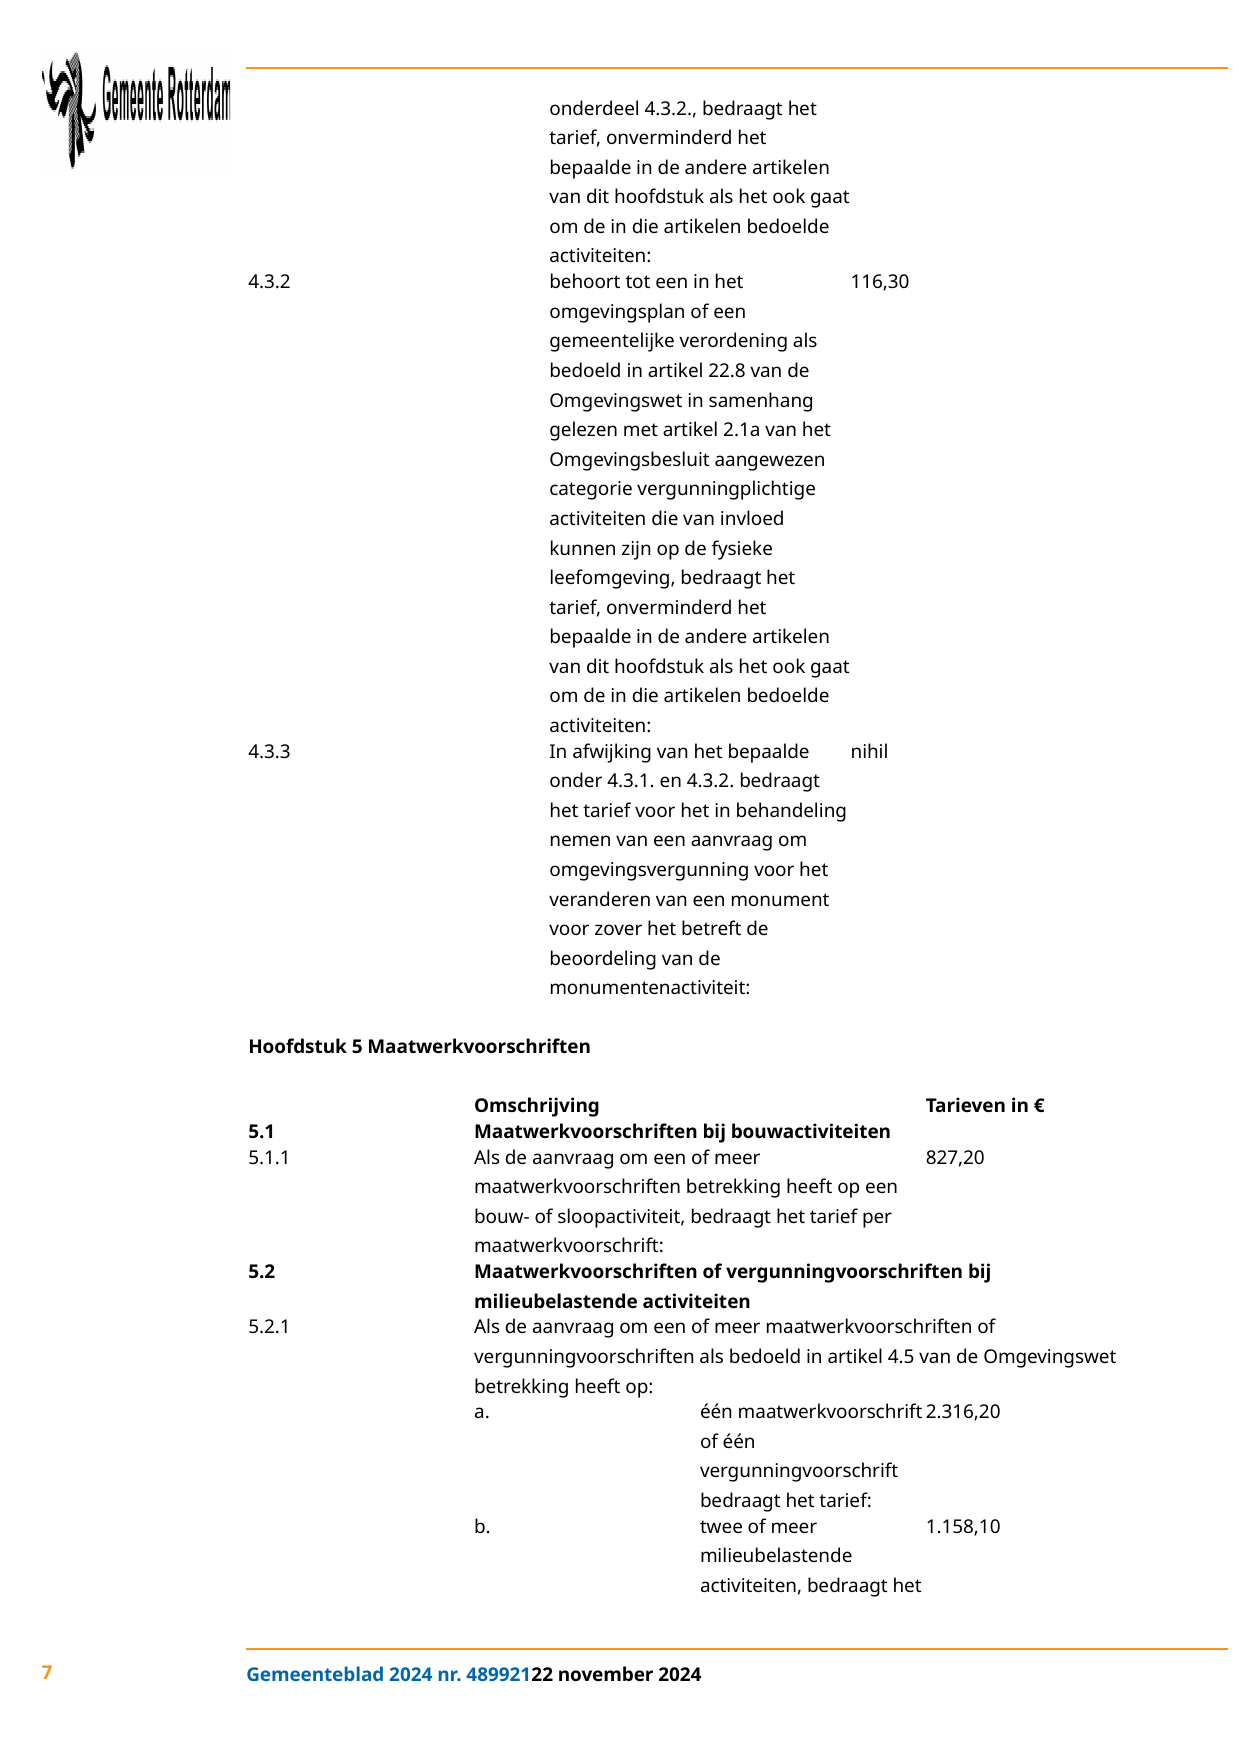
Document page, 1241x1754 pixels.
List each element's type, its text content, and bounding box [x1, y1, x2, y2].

table_cell [926, 1118, 1152, 1144]
table_cell nihil [850, 738, 1152, 1000]
table_header Tarieven in € [926, 1093, 1152, 1118]
text Hoofdstuk 5 Maatwerkvoorschriften [248, 1033, 1152, 1059]
table_cell 116,30 [850, 269, 1152, 738]
table_cell [850, 95, 1152, 268]
table_cell behoort tot een in het omgevingsplan of een gemeentelijke verordening als bedoeld in artikel 22.8 van de Omgevingswet in samenhang gelezen met artikel 2.1a van het Omgevingsbesluit aangewezen categorie vergunningplichtige activiteiten die van invloed kunnen zijn op de fysieke leefomgeving, bedraagt het tarief, onverminderd het bepaalde in de andere artikelen van dit hoofdstuk als het ook gaat om de in die artikelen bedoelde activiteiten: [549, 269, 850, 738]
table_cell Maatwerkvoorschriften of vergunningvoorschriften bij milieubelastende activiteiten [474, 1258, 1152, 1314]
table_cell één maatwerkvoorschrift of één vergunningvoorschrift bedraagt het tarief: [700, 1399, 926, 1513]
table_cell In afwijking van het bepaalde onder 4.3.1. en 4.3.2. bedraagt het tarief voor het in behandeling nemen van een aanvraag om omgevingsvergunning voor het veranderen van een monument voor zover het betreft de beoordeling van de monumentenactiviteit: [549, 738, 850, 1000]
table_cell 5.2 [248, 1258, 474, 1314]
table_cell a. [474, 1399, 700, 1513]
table_cell 4.3.2 [248, 269, 549, 738]
table_cell 827,20 [926, 1144, 1152, 1258]
table_cell b. [474, 1513, 700, 1598]
table_cell onderdeel 4.3.2., bedraagt het tarief, onverminderd het bepaalde in de andere artikelen van dit hoofdstuk als het ook gaat om de in die artikelen bedoelde activiteiten: [549, 95, 850, 268]
table_cell Als de aanvraag om een of meer maatwerkvoorschriften betrekking heeft op een bouw- of sloopactiviteit, bedraagt het tarief per maatwerkvoorschrift: [474, 1144, 926, 1258]
table_cell 1.158,10 [926, 1513, 1152, 1598]
table_cell [248, 1399, 474, 1513]
table_header [248, 1093, 474, 1118]
picture [41, 47, 231, 172]
table_header Omschrijving [474, 1093, 926, 1118]
table_cell 5.1 [248, 1118, 474, 1144]
table_cell Maatwerkvoorschriften bij bouwactiviteiten [474, 1118, 926, 1144]
table_cell [248, 95, 549, 268]
table_cell Als de aanvraag om een of meer maatwerkvoorschriften of vergunningvoorschriften als bedoeld in artikel 4.5 van de Omgevingswet betrekking heeft op: [474, 1314, 1152, 1398]
table_cell [248, 1513, 474, 1598]
table_cell 5.2.1 [248, 1314, 474, 1398]
table_cell 2.316,20 [926, 1399, 1152, 1513]
table_cell twee of meer milieubelastende activiteiten, bedraagt het [700, 1513, 926, 1598]
table_cell 4.3.3 [248, 738, 549, 1000]
table_cell 5.1.1 [248, 1144, 474, 1258]
